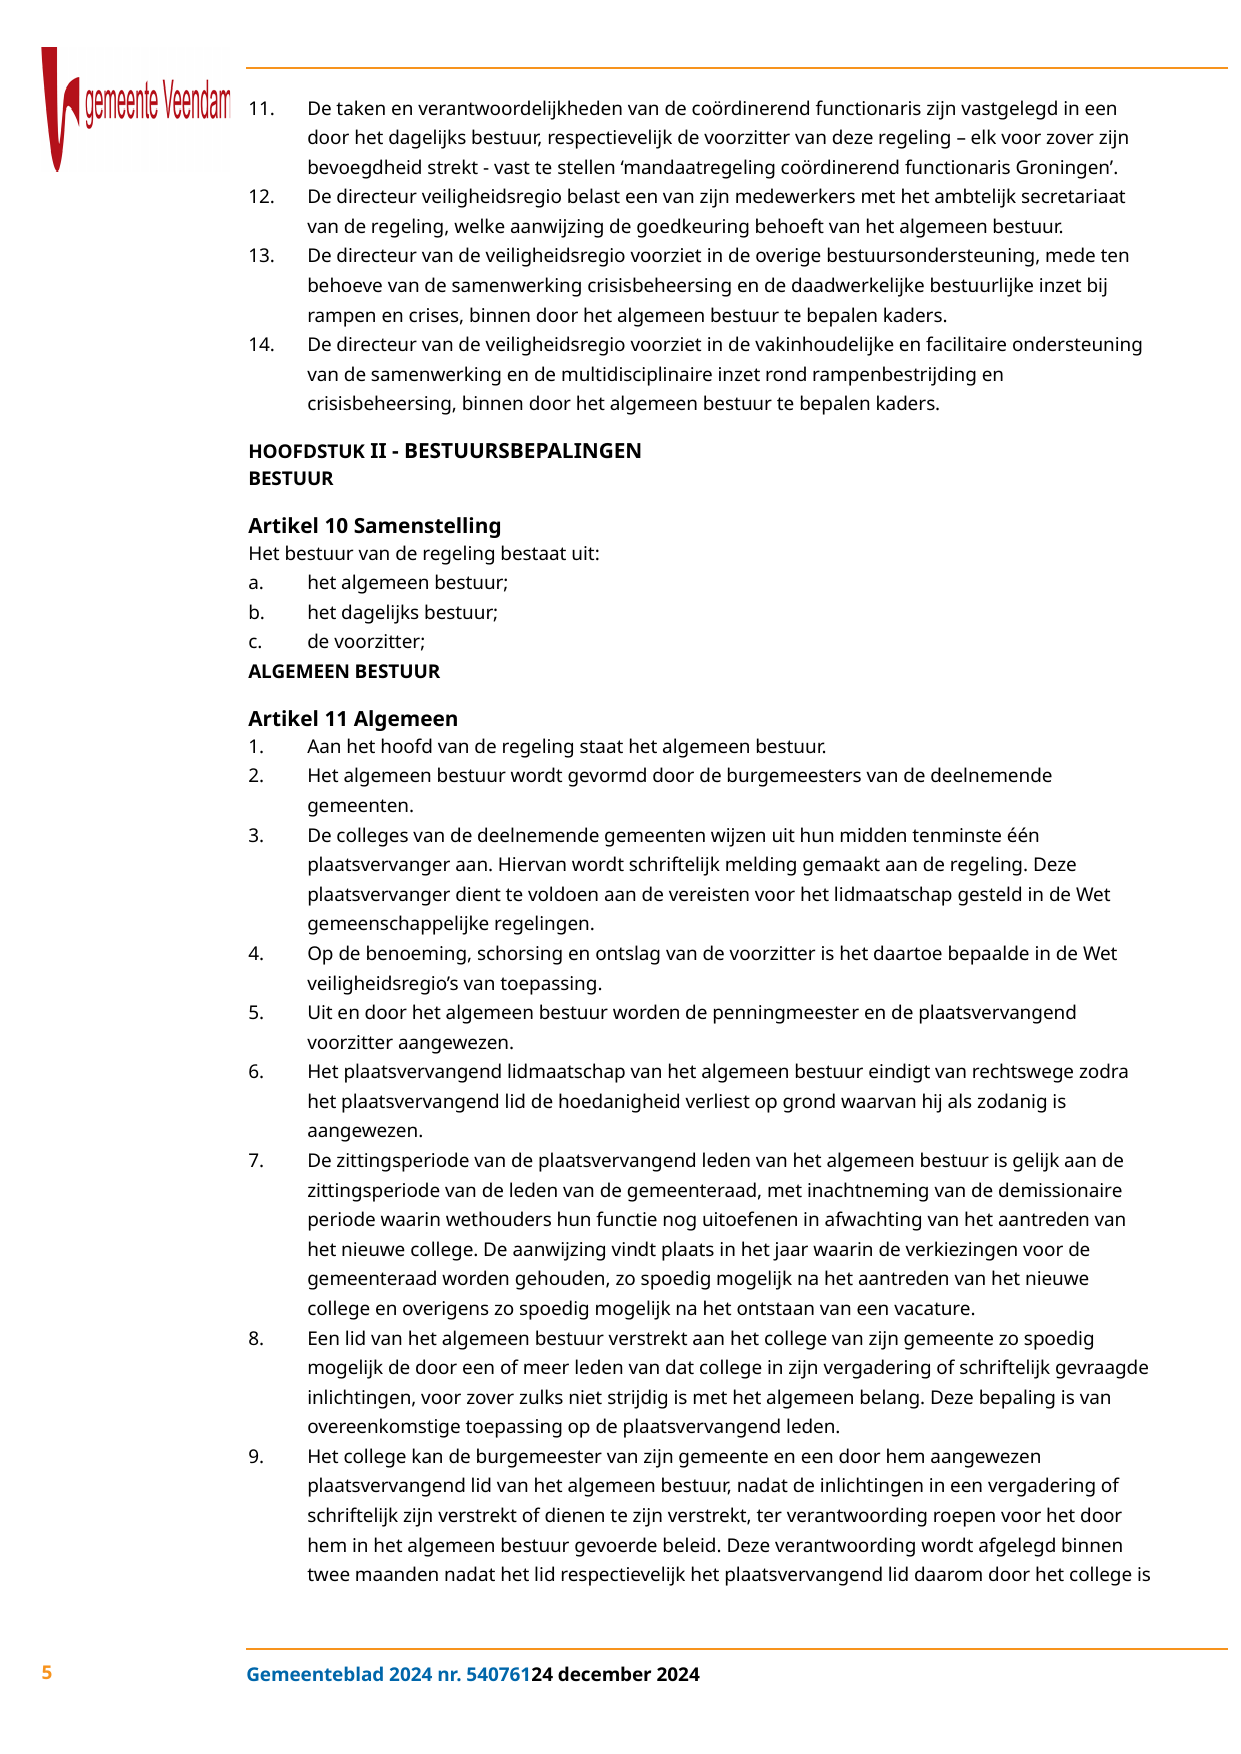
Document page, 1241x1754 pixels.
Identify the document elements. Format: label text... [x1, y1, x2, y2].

list Op de benoeming, schorsing en ontslag van de voorzitter is het daartoe bepaalde in de Wet veiligheidsregio’s van toepassing. [248, 940, 1152, 995]
list De directeur van de veiligheidsregio voorziet in de overige bestuursondersteuning, mede ten behoeve van de samenwerking crisisbeheersing en de daadwerkelijke bestuurlijke inzet bij rampen en crises, binnen door het algemeen bestuur te bepalen kaders. [248, 243, 1152, 328]
text Artikel 10 Samenstelling [248, 511, 1152, 540]
list Het algemeen bestuur wordt gevormd door de burgemeesters van de deelnemende gemeenten. [248, 763, 1152, 818]
list Aan het hoofd van de regeling staat het algemeen bestuur. [248, 733, 1152, 759]
list Het plaatsvervangend lidmaatschap van het algemeen bestuur eindigt van rechtswege zodra het plaatsvervangend lid de hoedanigheid verliest op grond waarvan hij als zodanig is aangewezen. [248, 1058, 1152, 1143]
list De taken en verantwoordelijkheden van de coördinerend functionaris zijn vastgelegd in een door het dagelijks bestuur, respectievelijk de voorzitter van deze regeling – elk voor zover zijn bevoegdheid strekt - vast te stellen ‘mandaatregeling coördinerend functionaris Groningen’. [248, 95, 1152, 180]
list de voorzitter; [248, 628, 1152, 654]
text BESTUUR [248, 465, 1152, 490]
list De directeur van de veiligheidsregio voorziet in de vakinhoudelijke en facilitaire ondersteuning van de samenwerking en de multidisciplinaire inzet rond rampenbestrijding en crisisbeheersing, binnen door het algemeen bestuur te bepalen kaders. [248, 331, 1152, 416]
picture [41, 47, 231, 172]
list het algemeen bestuur; [248, 569, 1152, 595]
list het dagelijks bestuur; [248, 599, 1152, 624]
list De directeur veiligheidsregio belast een van zijn medewerkers met het ambtelijk secretariaat van de regeling, welke aanwijzing de goedkeuring behoeft van het algemeen bestuur. [248, 183, 1152, 239]
list Het college kan de burgemeester van zijn gemeente en een door hem aangewezen plaatsvervangend lid van het algemeen bestuur, nadat de inlichtingen in een vergadering of schriftelijk zijn verstrekt of dienen te zijn verstrekt, ter verantwoording roepen voor het door hem in het algemeen bestuur gevoerde beleid. Deze verantwoording wordt afgelegd binnen twee maanden nadat het lid respectievelijk het plaatsvervangend lid daarom door het college is [248, 1443, 1152, 1587]
list Uit en door het algemeen bestuur worden de penningmeester en de plaatsvervangend voorzitter aangewezen. [248, 999, 1152, 1054]
text Artikel 11 Algemeen [248, 704, 1152, 733]
list De zittingsperiode van de plaatsvervangend leden van het algemeen bestuur is gelijk aan de zittingsperiode van de leden van de gemeenteraad, met inachtneming van de demissionaire periode waarin wethouders hun functie nog uitoefenen in afwachting van het aantreden van het nieuwe college. De aanwijzing vindt plaats in het jaar waarin de verkiezingen voor de gemeenteraad worden gehouden, zo spoedig mogelijk na het aantreden van het nieuwe college en overigens zo spoedig mogelijk na het ontstaan van een vacature. [248, 1147, 1152, 1321]
list Een lid van het algemeen bestuur verstrekt aan het college van zijn gemeente zo spoedig mogelijk de door een of meer leden van dat college in zijn vergadering of schriftelijk gevraagde inlichtingen, voor zover zulks niet strijdig is met het algemeen belang. Deze bepaling is van overeenkomstige toepassing op de plaatsvervangend leden. [248, 1325, 1152, 1439]
text HOOFDSTUK II - BESTUURSBEPALINGEN [248, 436, 1152, 465]
list De colleges van de deelnemende gemeenten wijzen uit hun midden tenminste één plaatsvervanger aan. Hiervan wordt schriftelijk melding gemaakt aan de regeling. Deze plaatsvervanger dient te voldoen aan de vereisten voor het lidmaatschap gesteld in de Wet gemeenschappelijke regelingen. [248, 822, 1152, 936]
text Het bestuur van de regeling bestaat uit: [248, 540, 1152, 565]
text ALGEMEEN BESTUUR [248, 658, 1152, 684]
